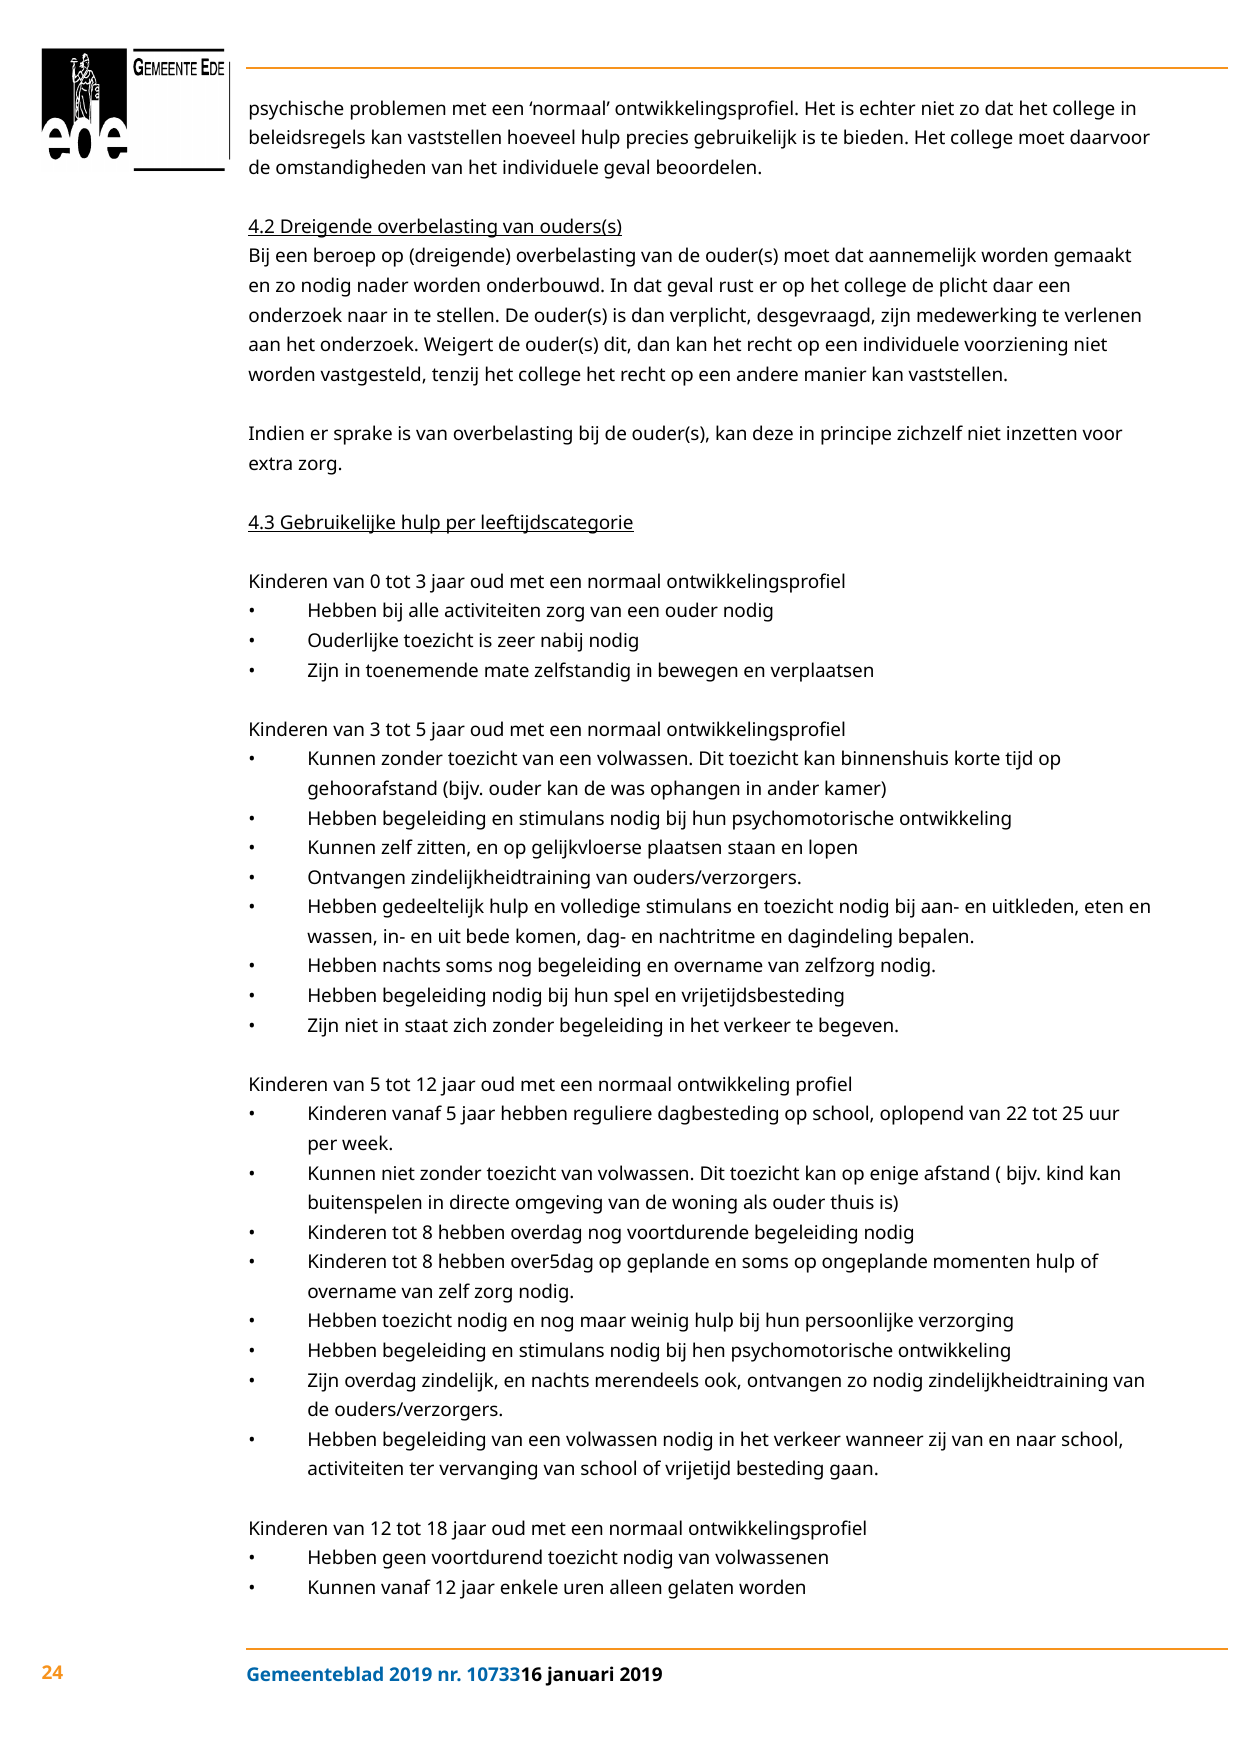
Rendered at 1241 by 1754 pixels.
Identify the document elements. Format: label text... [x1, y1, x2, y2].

list Hebben bij alle activiteiten zorg van een ouder nodig [248, 598, 1152, 623]
list Kunnen niet zonder toezicht van volwassen. Dit toezicht kan op enige afstand ( bijv. kind kan buitenspelen in directe omgeving van de woning als ouder thuis is) [248, 1160, 1152, 1215]
list Hebben begeleiding nodig bij hun spel en vrijetijdsbesteding [248, 982, 1152, 1008]
list Zijn overdag zindelijk, en nachts merendeels ook, ontvangen zo nodig zindelijkheidtraining van de ouders/verzorgers. [248, 1367, 1152, 1422]
list Kinderen vanaf 5 jaar hebben reguliere dagbesteding op school, oplopend van 22 tot 25 uur per week. [248, 1101, 1152, 1156]
list Kunnen vanaf 12 jaar enkele uren alleen gelaten worden [248, 1574, 1152, 1600]
list Zijn niet in staat zich zonder begeleiding in het verkeer te begeven. [248, 1012, 1152, 1038]
list Kunnen zelf zitten, en op gelijkvloerse plaatsen staan en lopen [248, 834, 1152, 860]
list Zijn in toenemende mate zelfstandig in bewegen en verplaatsen [248, 657, 1152, 683]
list Hebben gedeeltelijk hulp en volledige stimulans en toezicht nodig bij aan- en uitkleden, eten en wassen, in- en uit bede komen, dag- en nachtritme en dagindeling bepalen. [248, 893, 1152, 949]
list Ontvangen zindelijkheidtraining van ouders/verzorgers. [248, 864, 1152, 890]
list Hebben geen voortdurend toezicht nodig van volwassenen [248, 1544, 1152, 1570]
list Kunnen zonder toezicht van een volwassen. Dit toezicht kan binnenshuis korte tijd op gehoorafstand (bijv. ouder kan de was ophangen in ander kamer) [248, 746, 1152, 801]
text Kinderen van 3 tot 5 jaar oud met een normaal ontwikkelingsprofiel [248, 716, 1152, 742]
text Bij een beroep op (dreigende) overbelasting van de ouder(s) moet dat aannemelijk worden gemaakt en zo nodig nader worden onderbouwd. In dat geval rust er op het college de plicht daar een onderzoek naar in te stellen. De ouder(s) is dan verplicht, desgevraagd, zijn medewerking te verlenen aan het onderzoek. Weigert de ouder(s) dit, dan kan het recht op een individuele voorziening niet worden vastgesteld, tenzij het college het recht op een andere manier kan vaststellen. [248, 243, 1152, 387]
list Hebben toezicht nodig en nog maar weinig hulp bij hun persoonlijke verzorging [248, 1308, 1152, 1333]
text 4.2 Dreigende overbelasting van ouders(s) [248, 213, 1152, 239]
list Kinderen tot 8 hebben over5dag op geplande en soms op ongeplande momenten hulp of overname van zelf zorg nodig. [248, 1248, 1152, 1304]
text Kinderen van 12 tot 18 jaar oud met een normaal ontwikkelingsprofiel [248, 1515, 1152, 1541]
picture [41, 47, 231, 172]
list Hebben begeleiding en stimulans nodig bij hen psychomotorische ontwikkeling [248, 1337, 1152, 1363]
text 4.3 Gebruikelijke hulp per leeftijdscategorie [248, 509, 1152, 535]
text Kinderen van 5 tot 12 jaar oud met een normaal ontwikkeling profiel [248, 1071, 1152, 1097]
list Hebben begeleiding en stimulans nodig bij hun psychomotorische ontwikkeling [248, 805, 1152, 831]
list Hebben begeleiding van een volwassen nodig in het verkeer wanneer zij van en naar school, activiteiten ter vervanging van school of vrijetijd besteding gaan. [248, 1426, 1152, 1481]
list Kinderen tot 8 hebben overdag nog voortdurende begeleiding nodig [248, 1219, 1152, 1245]
text Indien er sprake is van overbelasting bij de ouder(s), kan deze in principe zichzelf niet inzetten voor extra zorg. [248, 420, 1152, 476]
list Ouderlijke toezicht is zeer nabij nodig [248, 627, 1152, 653]
text Kinderen van 0 tot 3 jaar oud met een normaal ontwikkelingsprofiel [248, 568, 1152, 594]
text psychische problemen met een ‘normaal’ ontwikkelingsprofiel. Het is echter niet zo dat het college in beleidsregels kan vaststellen hoeveel hulp precies gebruikelijk is te bieden. Het college moet daarvoor de omstandigheden van het individuele geval beoordelen. [248, 95, 1152, 180]
list Hebben nachts soms nog begeleiding en overname van zelfzorg nodig. [248, 953, 1152, 978]
